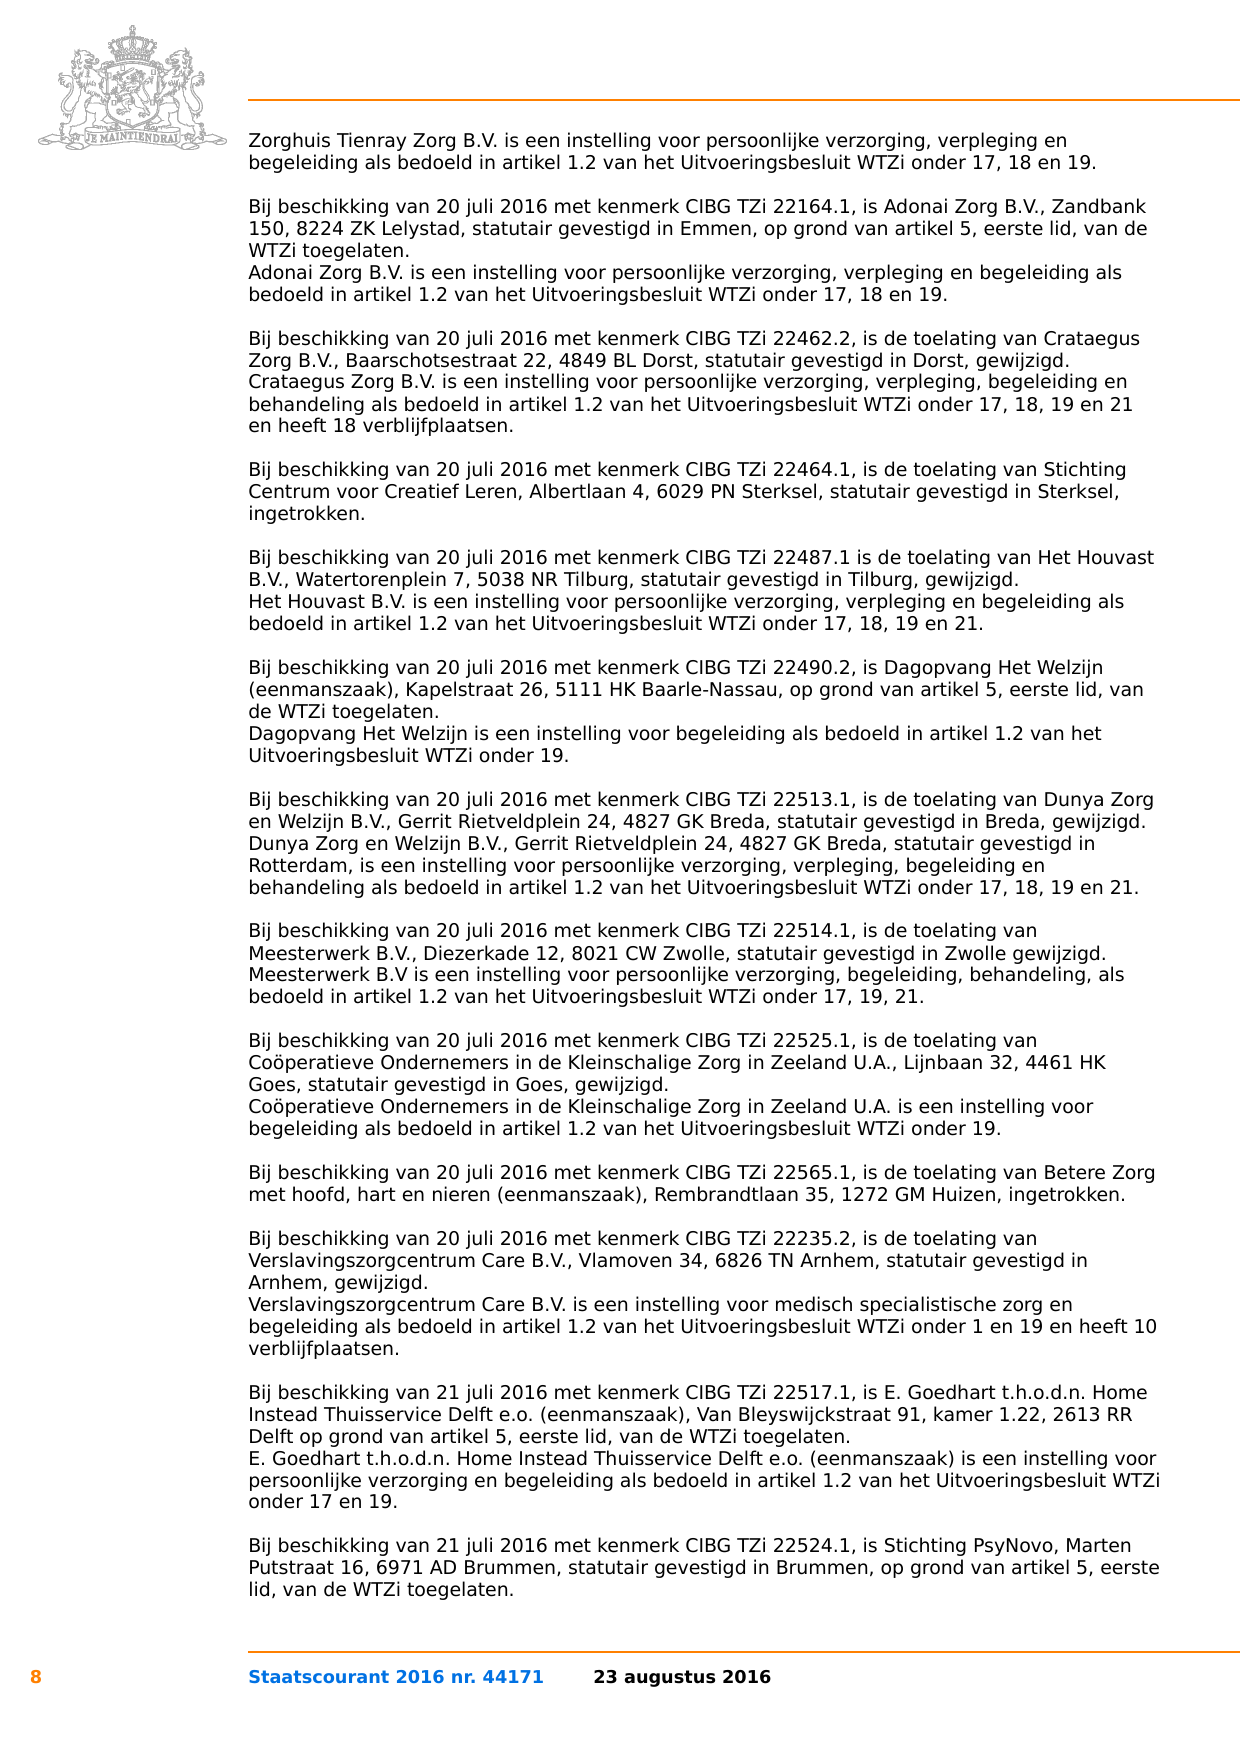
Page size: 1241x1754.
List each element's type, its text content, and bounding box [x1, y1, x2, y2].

text Bij beschikking van 20 juli 2016 met kenmerk CIBG TZi 22464.1, is de toelating van Stichting Centrum voor Creatief Leren, Albertlaan 4, 6029 PN Sterksel, statutair gevestigd in Sterksel, ingetrokken. [248, 459, 1163, 525]
text Meesterwerk B.V is een instelling voor persoonlijke verzorging, begeleiding, behandeling, als bedoeld in artikel 1.2 van het Uitvoeringsbesluit WTZi onder 17, 19, 21. [248, 964, 1163, 1008]
text Zorghuis Tienray Zorg B.V. is een instelling voor persoonlijke verzorging, verpleging en begeleiding als bedoeld in artikel 1.2 van het Uitvoeringsbesluit WTZi onder 17, 18 en 19. [248, 130, 1163, 174]
text Bij beschikking van 21 juli 2016 met kenmerk CIBG TZi 22517.1, is E. Goedhart t.h.o.d.n. Home Instead Thuisservice Delft e.o. (eenmanszaak), Van Bleyswijckstraat 91, kamer 1.22, 2613 RR Delft op grond van artikel 5, eerste lid, van de WTZi toegelaten. [248, 1382, 1163, 1447]
text Bij beschikking van 21 juli 2016 met kenmerk CIBG TZi 22524.1, is Stichting PsyNovo, Marten Putstraat 16, 6971 AD Brummen, statutair gevestigd in Brummen, op grond van artikel 5, eerste lid, van de WTZi toegelaten. [248, 1535, 1163, 1601]
text Coöperatieve Ondernemers in de Kleinschalige Zorg in Zeeland U.A. is een instelling voor begeleiding als bedoeld in artikel 1.2 van het Uitvoeringsbesluit WTZi onder 19. [248, 1096, 1163, 1140]
text Verslavingszorgcentrum Care B.V. is een instelling voor medisch specialistische zorg en begeleiding als bedoeld in artikel 1.2 van het Uitvoeringsbesluit WTZi onder 1 en 19 en heeft 10 verblijfplaatsen. [248, 1294, 1163, 1360]
text Bij beschikking van 20 juli 2016 met kenmerk CIBG TZi 22490.2, is Dagopvang Het Welzijn (eenmanszaak), Kapelstraat 26, 5111 HK Baarle-Nassau, op grond van artikel 5, eerste lid, van de WTZi toegelaten. [248, 657, 1163, 723]
text Bij beschikking van 20 juli 2016 met kenmerk CIBG TZi 22565.1, is de toelating van Betere Zorg met hoofd, hart en nieren (eenmanszaak), Rembrandtlaan 35, 1272 GM Huizen, ingetrokken. [248, 1162, 1163, 1206]
text Bij beschikking van 20 juli 2016 met kenmerk CIBG TZi 22525.1, is de toelating van Coöperatieve Ondernemers in de Kleinschalige Zorg in Zeeland U.A., Lijnbaan 32, 4461 HK Goes, statutair gevestigd in Goes, gewijzigd. [248, 1030, 1163, 1096]
text Bij beschikking van 20 juli 2016 met kenmerk CIBG TZi 22487.1 is de toelating van Het Houvast B.V., Watertorenplein 7, 5038 NR Tilburg, statutair gevestigd in Tilburg, gewijzigd. [248, 547, 1163, 591]
text E. Goedhart t.h.o.d.n. Home Instead Thuisservice Delft e.o. (eenmanszaak) is een instelling voor persoonlijke verzorging en begeleiding als bedoeld in artikel 1.2 van het Uitvoeringsbesluit WTZi onder 17 en 19. [248, 1447, 1163, 1513]
text Het Houvast B.V. is een instelling voor persoonlijke verzorging, verpleging en begeleiding als bedoeld in artikel 1.2 van het Uitvoeringsbesluit WTZi onder 17, 18, 19 en 21. [248, 591, 1163, 635]
text Bij beschikking van 20 juli 2016 met kenmerk CIBG TZi 22164.1, is Adonai Zorg B.V., Zandbank 150, 8224 ZK Lelystad, statutair gevestigd in Emmen, op grond van artikel 5, eerste lid, van de WTZi toegelaten. [248, 196, 1163, 262]
text Dagopvang Het Welzijn is een instelling voor begeleiding als bedoeld in artikel 1.2 van het Uitvoeringsbesluit WTZi onder 19. [248, 723, 1163, 767]
text Dunya Zorg en Welzijn B.V., Gerrit Rietveldplein 24, 4827 GK Breda, statutair gevestigd in Rotterdam, is een instelling voor persoonlijke verzorging, verpleging, begeleiding en behandeling als bedoeld in artikel 1.2 van het Uitvoeringsbesluit WTZi onder 17, 18, 19 en 21. [248, 833, 1163, 898]
text Bij beschikking van 20 juli 2016 met kenmerk CIBG TZi 22514.1, is de toelating van Meesterwerk B.V., Diezerkade 12, 8021 CW Zwolle, statutair gevestigd in Zwolle gewijzigd. [248, 920, 1163, 964]
picture [38, 25, 227, 150]
text Bij beschikking van 20 juli 2016 met kenmerk CIBG TZi 22513.1, is de toelating van Dunya Zorg en Welzijn B.V., Gerrit Rietveldplein 24, 4827 GK Breda, statutair gevestigd in Breda, gewijzigd. [248, 789, 1163, 833]
text Crataegus Zorg B.V. is een instelling voor persoonlijke verzorging, verpleging, begeleiding en behandeling als bedoeld in artikel 1.2 van het Uitvoeringsbesluit WTZi onder 17, 18, 19 en 21 en heeft 18 verblijfplaatsen. [248, 371, 1163, 437]
text Bij beschikking van 20 juli 2016 met kenmerk CIBG TZi 22462.2, is de toelating van Crataegus Zorg B.V., Baarschotsestraat 22, 4849 BL Dorst, statutair gevestigd in Dorst, gewijzigd. [248, 327, 1163, 371]
text Bij beschikking van 20 juli 2016 met kenmerk CIBG TZi 22235.2, is de toelating van Verslavingszorgcentrum Care B.V., Vlamoven 34, 6826 TN Arnhem, statutair gevestigd in Arnhem, gewijzigd. [248, 1228, 1163, 1294]
text Adonai Zorg B.V. is een instelling voor persoonlijke verzorging, verpleging en begeleiding als bedoeld in artikel 1.2 van het Uitvoeringsbesluit WTZi onder 17, 18 en 19. [248, 262, 1163, 306]
